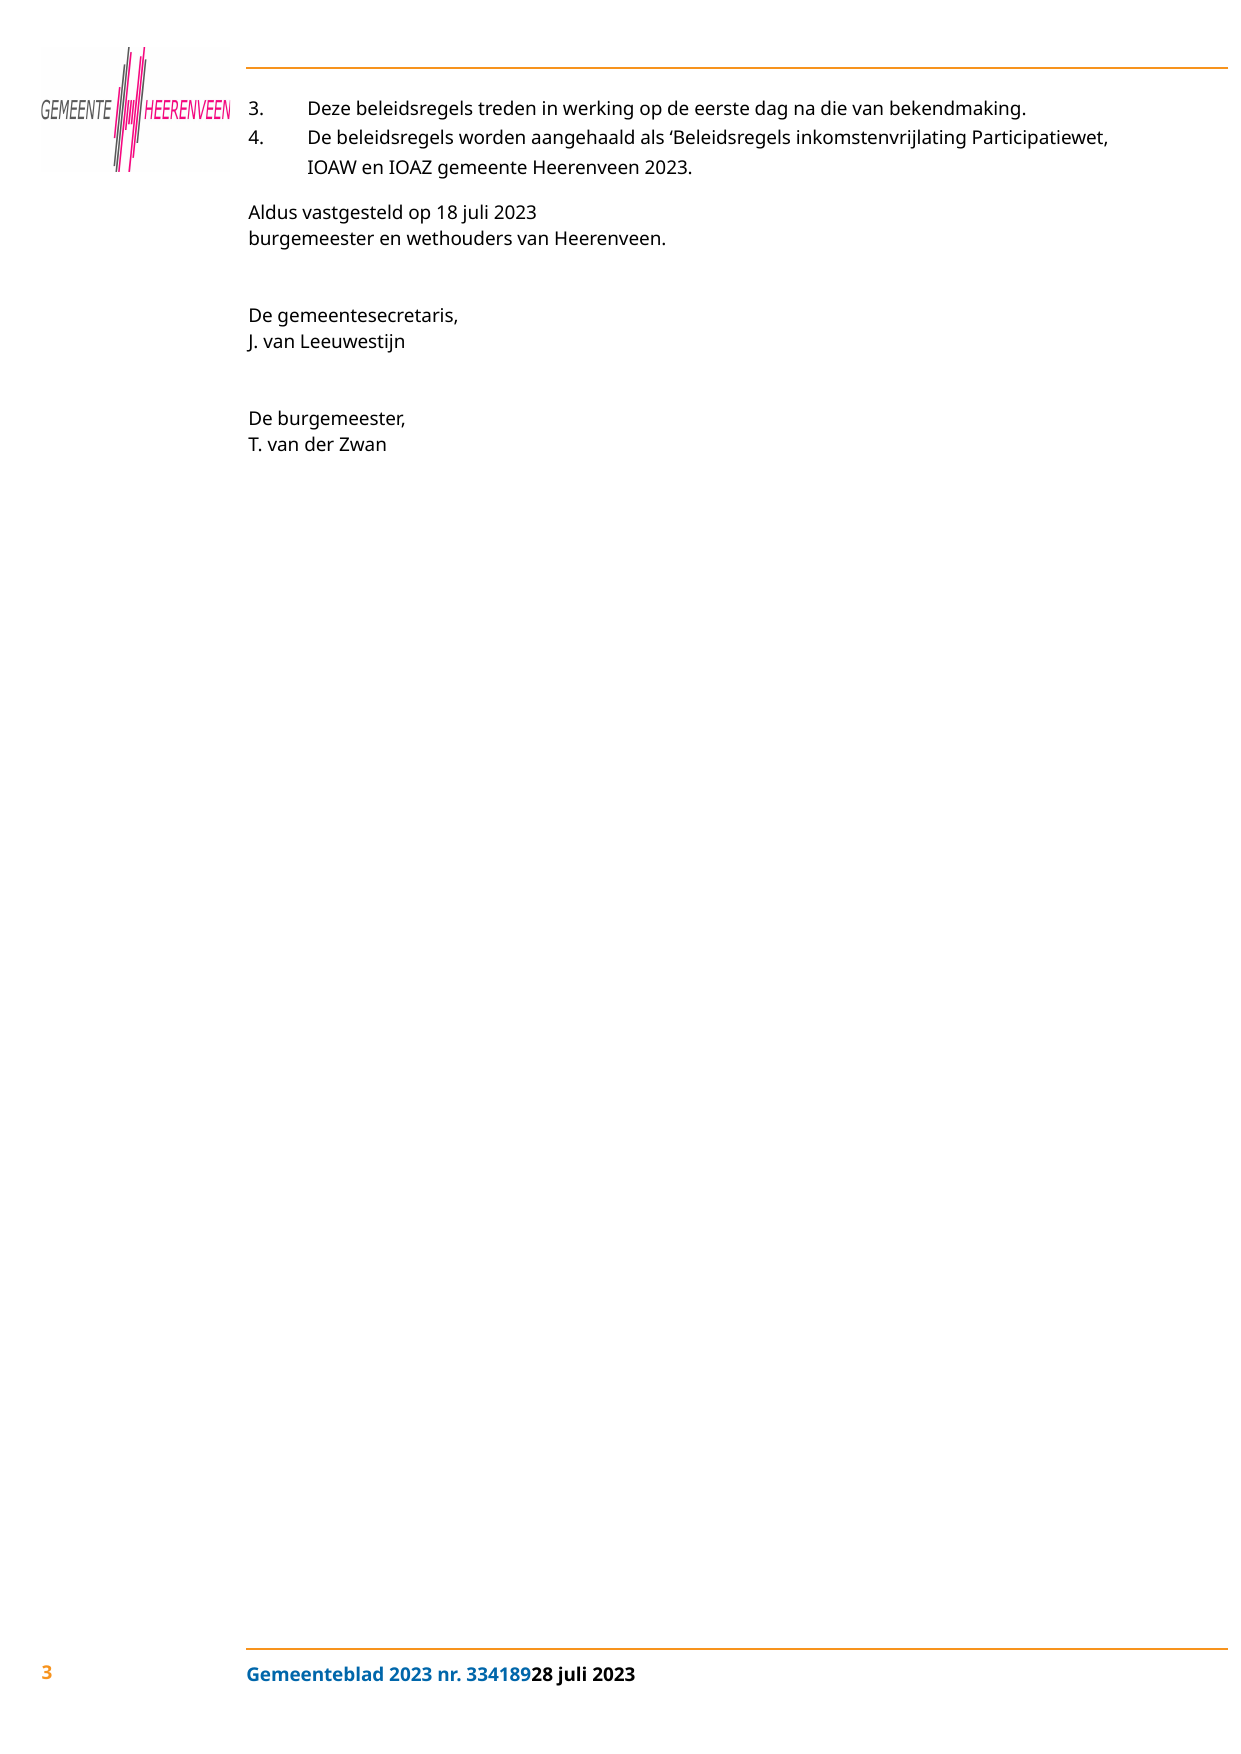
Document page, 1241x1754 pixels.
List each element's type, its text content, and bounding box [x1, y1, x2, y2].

list Deze beleidsregels treden in werking op de eerste dag na die van bekendmaking. [248, 95, 1152, 121]
text J. van Leeuwestijn [248, 328, 1152, 354]
text T. van der Zwan [248, 431, 1152, 457]
text De burgemeester, [248, 405, 1152, 431]
text burgemeester en wethouders van Heerenveen. [248, 225, 1152, 251]
list De beleidsregels worden aangehaald als ‘Beleidsregels inkomstenvrijlating Participatiewet, IOAW en IOAZ gemeente Heerenveen 2023. [248, 124, 1152, 180]
picture [41, 47, 231, 172]
text Aldus vastgesteld op 18 juli 2023 [248, 199, 1152, 225]
text De gemeentesecretaris, [248, 302, 1152, 328]
